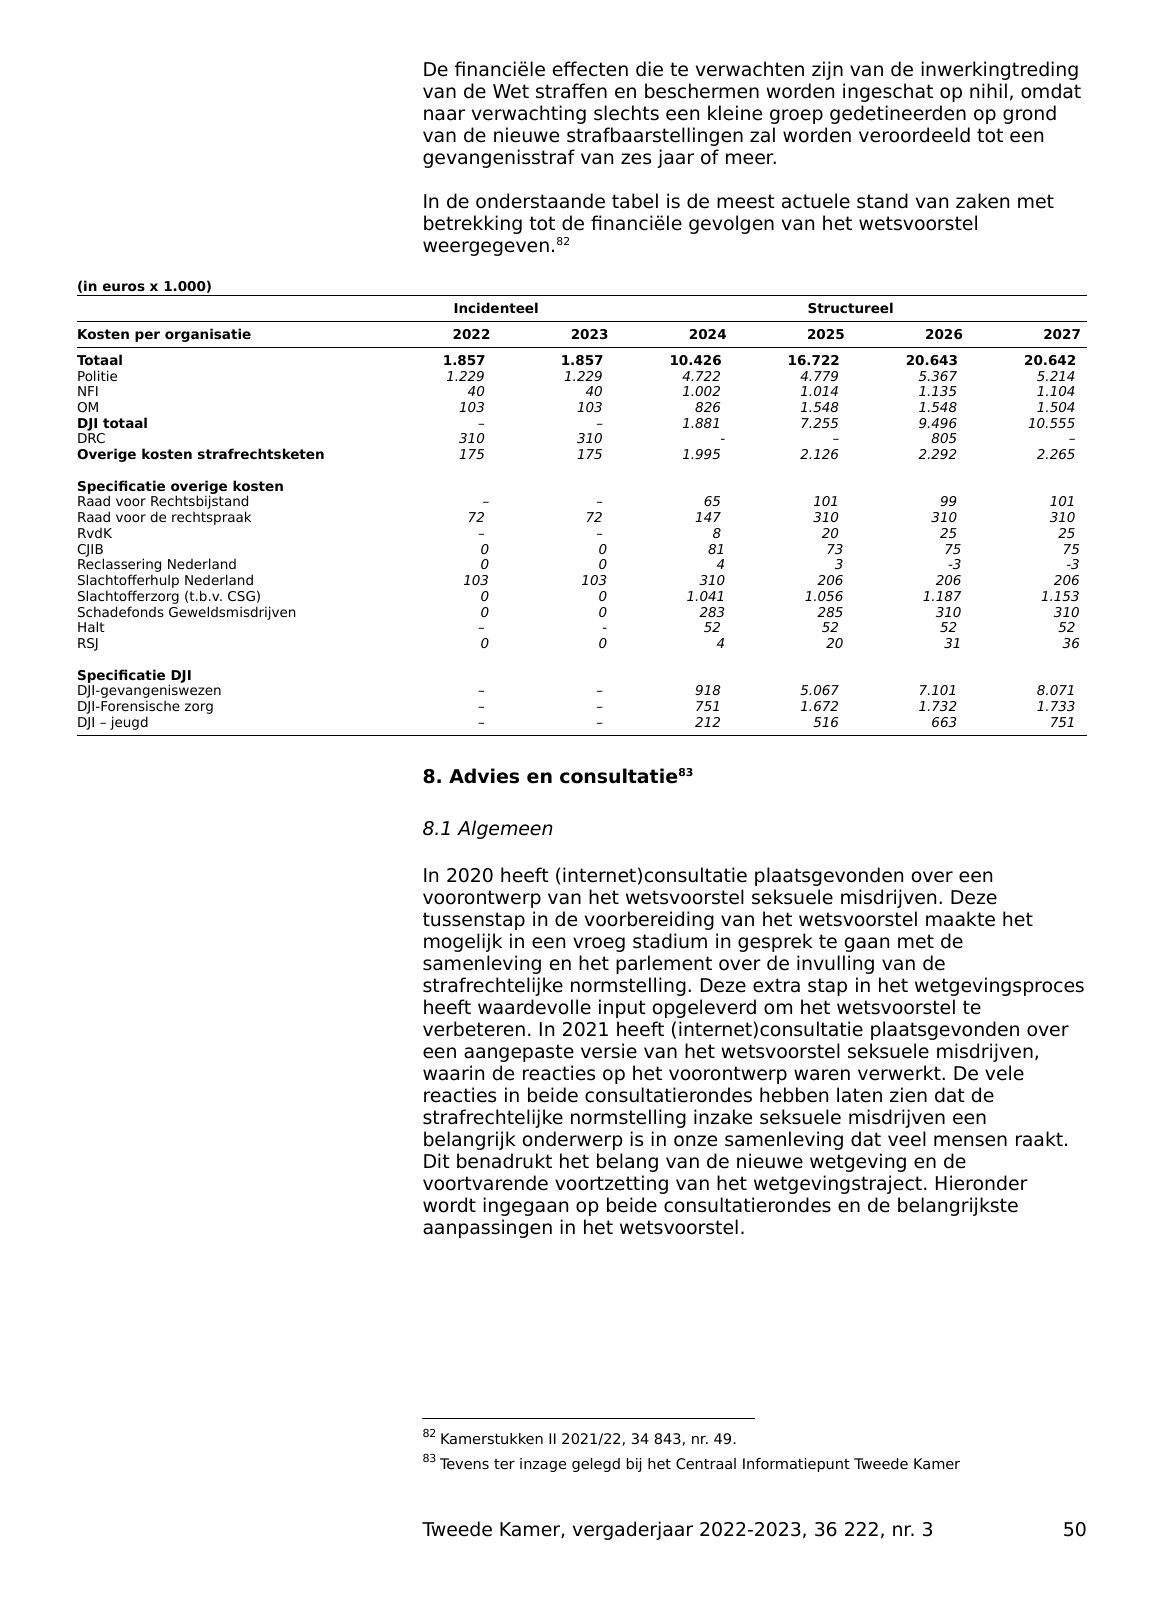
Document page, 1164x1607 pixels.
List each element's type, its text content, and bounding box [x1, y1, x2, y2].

table_cell 20.643 [850, 348, 968, 368]
table_cell 805 [850, 431, 968, 447]
table_cell 1.857 [378, 348, 496, 368]
table_cell 0 [496, 636, 614, 652]
table_cell Totaal [77, 348, 378, 368]
table_cell – [496, 494, 614, 510]
table_cell 1.229 [496, 369, 614, 384]
table_cell 52 [969, 620, 1087, 636]
table_cell Schadefonds Geweldsmisdrijven [77, 604, 378, 620]
table_cell RvdK [77, 526, 378, 541]
table_cell – [969, 431, 1087, 447]
table_cell 103 [496, 573, 614, 589]
table_cell 4.779 [732, 369, 850, 384]
table_cell Structureel [614, 296, 1087, 321]
table_cell CJIB [77, 541, 378, 557]
table_cell 103 [496, 400, 614, 416]
table_cell 20.642 [969, 348, 1087, 368]
table_cell NFI [77, 384, 378, 400]
table_cell 751 [614, 699, 732, 714]
table_cell 25 [969, 526, 1087, 541]
table_cell 65 [614, 494, 732, 510]
table_cell 0 [496, 541, 614, 557]
subtitle 8.1 Algemeen [422, 818, 1087, 840]
table_cell 7.101 [850, 683, 968, 699]
table_cell 310 [969, 510, 1087, 526]
table_cell Reclassering Nederland [77, 557, 378, 573]
table_cell 2024 [614, 322, 732, 347]
table_cell [77, 652, 1087, 667]
table_cell – [378, 620, 496, 636]
table_cell 206 [969, 573, 1087, 589]
table_cell 5.367 [850, 369, 968, 384]
table_cell 20 [732, 526, 850, 541]
table_cell 0 [378, 604, 496, 620]
table_cell - [496, 620, 614, 636]
table_cell 2.265 [969, 447, 1087, 463]
table_cell 1.548 [732, 400, 850, 416]
table_cell 2025 [732, 322, 850, 347]
table_cell 310 [732, 510, 850, 526]
table_cell 0 [496, 589, 614, 604]
table_cell – [378, 416, 496, 431]
table_cell 4 [614, 557, 732, 573]
table_cell -3 [969, 557, 1087, 573]
text In 2020 heeft (internet)consultatie plaatsgevonden over een voorontwerp van het wetsvoorstel seksuele misdrijven. Deze tussenstap in de voorbereiding van het wetsvoorstel maakte het mogelijk in een vroeg stadium in gesprek te gaan met de samenleving en het parlement over de invulling van de strafrechtelijke normstelling. Deze extra stap in het wetgevingsproces heeft waardevolle input opgeleverd om het wetsvoorstel te verbeteren. In 2021 heeft (internet)consultatie plaatsgevonden over een aangepaste versie van het wetsvoorstel seksuele misdrijven, waarin de reacties op het voorontwerp waren verwerkt. De vele reacties in beide consultatierondes hebben laten zien dat de strafrechtelijke normstelling inzake seksuele misdrijven een belangrijk onderwerp is in onze samenleving dat veel mensen raakt. Dit benadrukt het belang van de nieuwe wetgeving en de voortvarende voortzetting van het wetgevingstraject. Hieronder wordt ingegaan op beide consultatierondes en de belangrijkste aanpassingen in het wetsvoorstel. [422, 865, 1087, 1238]
table_cell 40 [496, 384, 614, 400]
table_cell 99 [850, 494, 968, 510]
table_cell 310 [496, 431, 614, 447]
table_cell 5.214 [969, 369, 1087, 384]
table_cell 0 [378, 541, 496, 557]
table_cell 20 [732, 636, 850, 652]
table_cell 4.722 [614, 369, 732, 384]
table_cell 1.229 [378, 369, 496, 384]
table_cell 2.126 [732, 447, 850, 463]
table_cell 1.548 [850, 400, 968, 416]
table_cell 1.014 [732, 384, 850, 400]
table_cell 1.153 [969, 589, 1087, 604]
table_cell 1.733 [969, 699, 1087, 714]
table_cell 1.187 [850, 589, 968, 604]
table_cell Specificatie overige kosten [77, 479, 1087, 494]
table_cell 310 [378, 431, 496, 447]
table_cell 75 [850, 541, 968, 557]
text De financiële effecten die te verwachten zijn van de inwerkingtreding van de Wet straffen en beschermen worden ingeschat op nihil, omdat naar verwachting slechts een kleine groep gedetineerden op grond van de nieuwe strafbaarstellingen zal worden veroordeeld tot een gevangenisstraf van zes jaar of meer. [422, 59, 1087, 169]
table_cell Politie [77, 369, 378, 384]
table_cell 2027 [969, 322, 1087, 347]
table_cell 206 [850, 573, 968, 589]
table_cell 1.881 [614, 416, 732, 431]
table_cell 310 [969, 604, 1087, 620]
subtitle 8. Advies en consultatie [422, 766, 1087, 788]
table_cell 206 [732, 573, 850, 589]
table_header (in euros x 1.000) [77, 279, 1087, 295]
table_cell 0 [378, 636, 496, 652]
text Kamerstukken II 2021/22, 34 843, nr. 49. [422, 1427, 1087, 1449]
table_cell 72 [496, 510, 614, 526]
table_cell 0 [378, 589, 496, 604]
table_cell 1.672 [732, 699, 850, 714]
table_cell 1.857 [496, 348, 614, 368]
table_cell Raad voor de rechtspraak [77, 510, 378, 526]
table_cell – [378, 699, 496, 714]
table_cell 147 [614, 510, 732, 526]
table_cell 103 [378, 400, 496, 416]
table_cell 10.555 [969, 416, 1087, 431]
table_cell 2023 [496, 322, 614, 347]
table_cell - [614, 431, 732, 447]
table_cell 4 [614, 636, 732, 652]
table_cell 75 [969, 541, 1087, 557]
table_cell -3 [850, 557, 968, 573]
table_cell 0 [496, 557, 614, 573]
table_cell Slachtofferhulp Nederland [77, 573, 378, 589]
table_cell 826 [614, 400, 732, 416]
table_cell 103 [378, 573, 496, 589]
table_cell 1.041 [614, 589, 732, 604]
table_cell 40 [378, 384, 496, 400]
table_cell 1.135 [850, 384, 968, 400]
table_cell 1.504 [969, 400, 1087, 416]
table_cell 1.056 [732, 589, 850, 604]
table_cell 36 [969, 636, 1087, 652]
table_cell RSJ [77, 636, 378, 652]
table_cell 7.255 [732, 416, 850, 431]
table_cell – [496, 526, 614, 541]
table_cell 212 [614, 715, 732, 735]
table_cell – [496, 715, 614, 735]
table_cell 285 [732, 604, 850, 620]
table_cell – [496, 416, 614, 431]
table_cell 3 [732, 557, 850, 573]
text Tevens ter inzage gelegd bij het Centraal Informatiepunt Tweede Kamer [422, 1452, 1087, 1474]
table_cell 52 [850, 620, 968, 636]
table_cell [77, 296, 378, 321]
table_cell 5.067 [732, 683, 850, 699]
table_cell 16.722 [732, 348, 850, 368]
table_cell DJI-Forensische zorg [77, 699, 378, 714]
table_cell 52 [614, 620, 732, 636]
table_cell 10.426 [614, 348, 732, 368]
table_cell – [378, 715, 496, 735]
table_cell 25 [850, 526, 968, 541]
table_cell 101 [732, 494, 850, 510]
table_cell Incidenteel [378, 296, 614, 321]
table_cell 310 [850, 604, 968, 620]
table_cell 1.002 [614, 384, 732, 400]
table_cell 0 [378, 557, 496, 573]
table_cell OM [77, 400, 378, 416]
table_cell 283 [614, 604, 732, 620]
table_cell 81 [614, 541, 732, 557]
table_cell 310 [850, 510, 968, 526]
table_cell – [496, 699, 614, 714]
table_cell 1.104 [969, 384, 1087, 400]
table_cell 72 [378, 510, 496, 526]
table_cell 101 [969, 494, 1087, 510]
table_cell 2022 [378, 322, 496, 347]
table_cell – [496, 683, 614, 699]
table_cell 73 [732, 541, 850, 557]
table_cell DJI totaal [77, 416, 378, 431]
table_cell 2026 [850, 322, 968, 347]
table_cell Halt [77, 620, 378, 636]
table_cell Kosten per organisatie [77, 322, 378, 347]
table_cell DJI-gevangeniswezen [77, 683, 378, 699]
table_cell 8 [614, 526, 732, 541]
table_cell – [732, 431, 850, 447]
table_cell 1.995 [614, 447, 732, 463]
table_cell 0 [496, 604, 614, 620]
table_cell 9.496 [850, 416, 968, 431]
table_cell 8.071 [969, 683, 1087, 699]
table_cell 31 [850, 636, 968, 652]
table_cell 1.732 [850, 699, 968, 714]
table_cell Slachtofferzorg (t.b.v. CSG) [77, 589, 378, 604]
table_cell 663 [850, 715, 968, 735]
text In de onderstaande tabel is de meest actuele stand van zaken met betrekking tot de financiële gevolgen van het wetsvoorstel weergegeven. [422, 191, 1087, 257]
table_cell DJI – jeugd [77, 715, 378, 735]
table_cell 310 [614, 573, 732, 589]
table_cell 2.292 [850, 447, 968, 463]
table_cell Specificatie DJI [77, 667, 1087, 683]
table_cell DRC [77, 431, 378, 447]
table_cell – [378, 683, 496, 699]
table_cell Raad voor Rechtsbijstand [77, 494, 378, 510]
table_cell 918 [614, 683, 732, 699]
table_cell 516 [732, 715, 850, 735]
table_cell 175 [496, 447, 614, 463]
table_cell 751 [969, 715, 1087, 735]
table_cell 52 [732, 620, 850, 636]
table_cell [77, 463, 1087, 478]
table_cell Overige kosten strafrechtsketen [77, 447, 378, 463]
table_cell – [378, 494, 496, 510]
table_cell – [378, 526, 496, 541]
table_cell 175 [378, 447, 496, 463]
